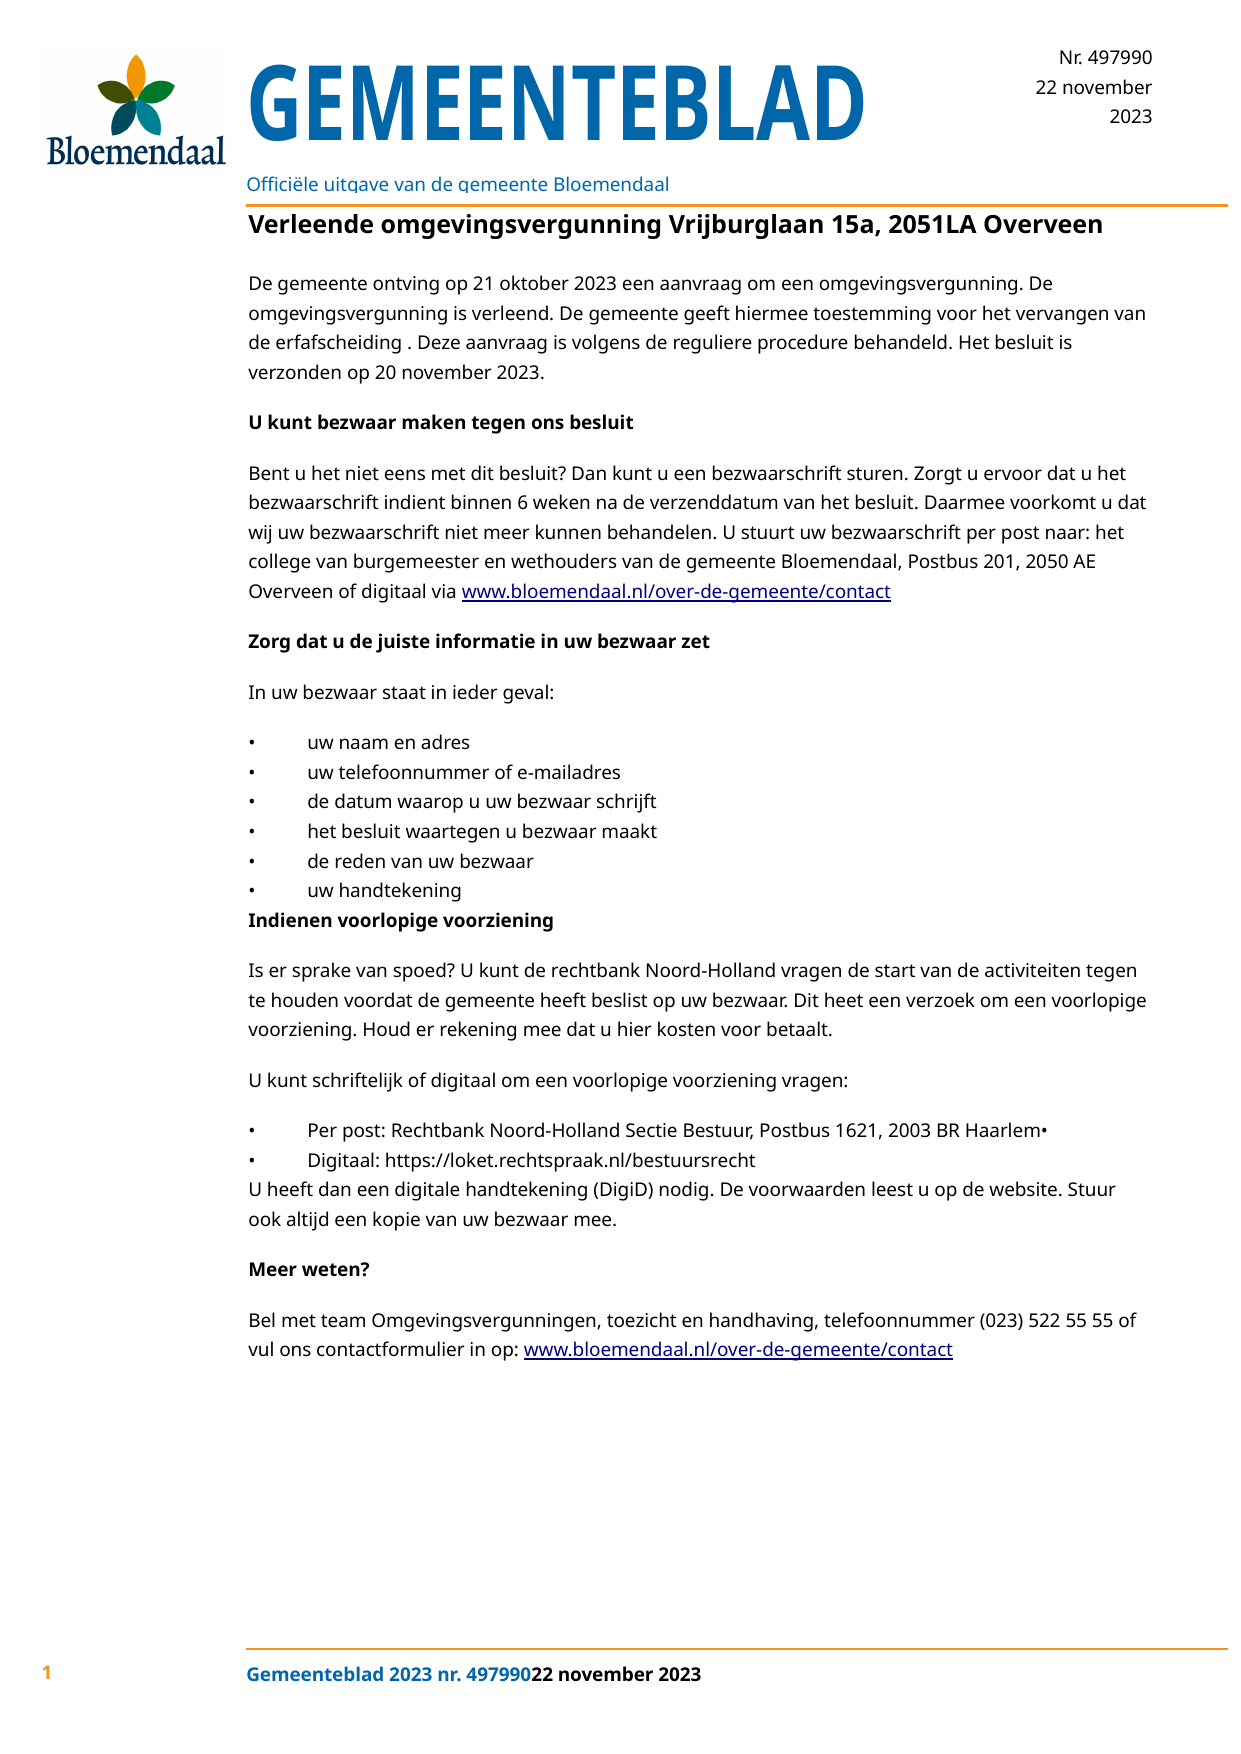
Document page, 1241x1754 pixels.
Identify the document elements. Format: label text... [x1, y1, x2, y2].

list Digitaal: https://loket.rechtspraak.nl/bestuursrecht [248, 1147, 1152, 1173]
list uw handtekening [248, 877, 1152, 903]
picture [41, 47, 231, 172]
text U kunt bezwaar maken tegen ons besluit [248, 409, 1152, 435]
text In uw bezwaar staat in ieder geval: [248, 679, 1152, 705]
list de datum waarop u uw bezwaar schrijft [248, 789, 1152, 814]
text Bel met team Omgevingsvergunningen, toezicht en handhaving, telefoonnummer (023) 522 55 55 of vul ons contactformulier in op: www.bloemendaal.nl/over-de-gemeente/contact [248, 1307, 1152, 1362]
text Meer weten? [248, 1257, 1152, 1282]
list de reden van uw bezwaar [248, 848, 1152, 873]
list Per post: Rechtbank Noord-Holland Sectie Bestuur, Postbus 1621, 2003 BR Haarlem• [248, 1117, 1152, 1143]
text Is er sprake van spoed? U kunt de rechtbank Noord-Holland vragen de start van de activiteiten tegen te houden voordat de gemeente heeft beslist op uw bezwaar. Dit heet een verzoek om een voorlopige voorziening. Houd er rekening mee dat u hier kosten voor betaalt. [248, 957, 1152, 1042]
list het besluit waartegen u bezwaar maakt [248, 818, 1152, 844]
text Indienen voorlopige voorziening [248, 907, 1152, 933]
text De gemeente ontving op 21 oktober 2023 een aanvraag om een omgevingsvergunning. De omgevingsvergunning is verleend. De gemeente geeft hiermee toestemming voor het vervangen van de erfafscheiding . Deze aanvraag is volgens de reguliere procedure behandeld. Het besluit is verzonden op 20 november 2023. [248, 270, 1152, 385]
list uw telefoonnummer of e-mailadres [248, 759, 1152, 785]
text U heeft dan een digitale handtekening (DigiD) nodig. De voorwaarden leest u op de website. Stuur ook altijd een kopie van uw bezwaar mee. [248, 1177, 1152, 1232]
text Zorg dat u de juiste informatie in uw bezwaar zet [248, 629, 1152, 654]
text U kunt schriftelijk of digitaal om een voorlopige voorziening vragen: [248, 1067, 1152, 1093]
text Verleende omgevingsvergunning Vrijburglaan 15a, 2051LA Overveen [248, 207, 1152, 241]
list uw naam en adres [248, 729, 1152, 755]
text Bent u het niet eens met dit besluit? Dan kunt u een bezwaarschrift sturen. Zorgt u ervoor dat u het bezwaarschrift indient binnen 6 weken na de verzenddatum van het besluit. Daarmee voorkomt u dat wij uw bezwaarschrift niet meer kunnen behandelen. U stuurt uw bezwaarschrift per post naar: het college van burgemeester en wethouders van de gemeente Bloemendaal, Postbus 201, 2050 AE Overveen of digitaal via www.bloemendaal.nl/over-de-gemeente/contact [248, 460, 1152, 604]
